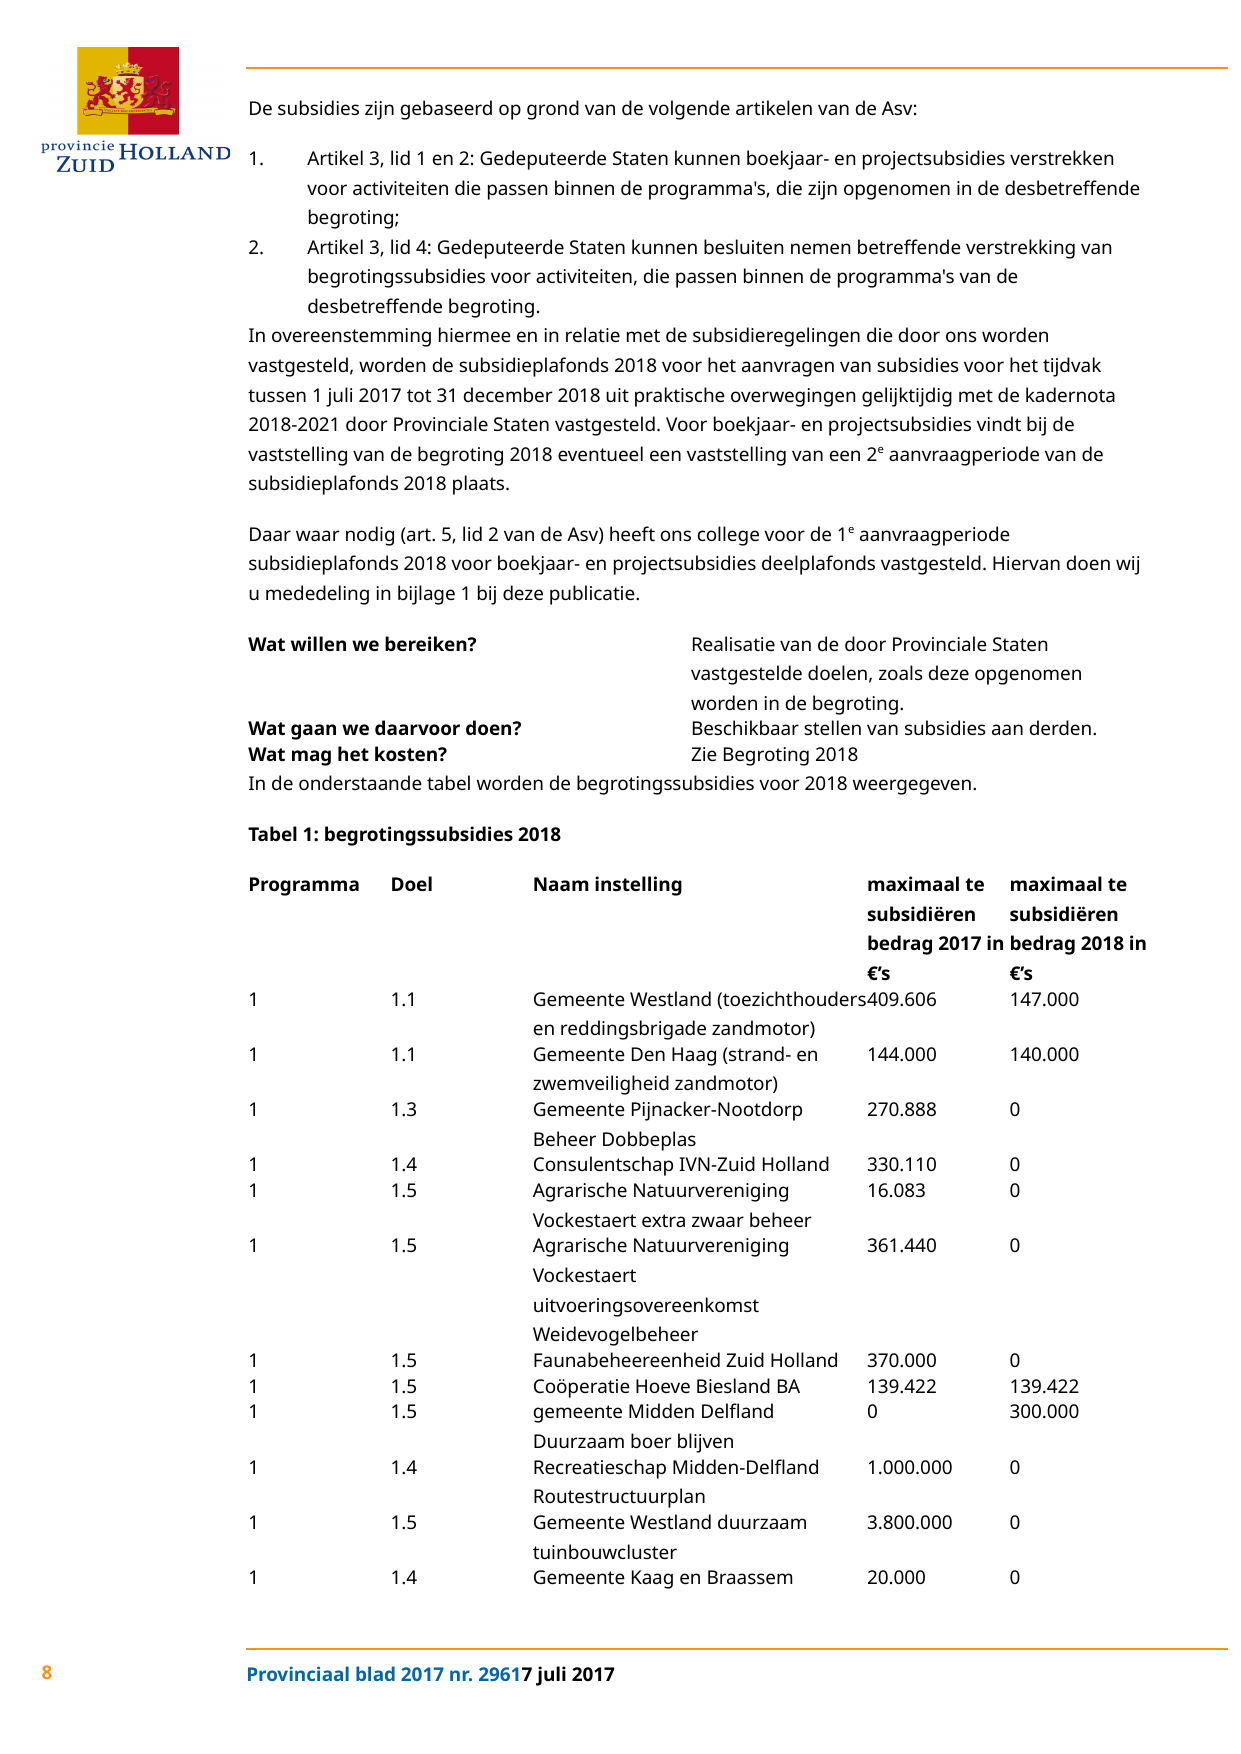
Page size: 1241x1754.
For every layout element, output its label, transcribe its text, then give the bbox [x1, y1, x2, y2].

table_cell 1.3 [390, 1096, 533, 1152]
table_cell 1.1 [390, 986, 533, 1041]
table_header Realisatie van de door Provinciale Staten vastgestelde doelen, zoals deze opgenomen worden in de begroting. [691, 631, 1152, 716]
table_cell 0 [1009, 1565, 1152, 1590]
table_cell Gemeente Pijnacker-Nootdorp Beheer Dobbeplas [533, 1096, 867, 1152]
table_cell 1 [248, 1152, 390, 1177]
table_cell 1 [248, 1373, 390, 1399]
table_cell 1.1 [390, 1041, 533, 1096]
table_cell Gemeente Kaag en Braassem [533, 1565, 867, 1590]
list Artikel 3, lid 4: Gedeputeerde Staten kunnen besluiten nemen betreffende verstrekking van begrotingssubsidies voor activiteiten, die passen binnen de programma's van de desbetreffende begroting. [248, 234, 1152, 319]
table_cell gemeente Midden Delfland Duurzaam boer blijven [533, 1399, 867, 1454]
table_cell 0 [1009, 1347, 1152, 1373]
table_cell 20.000 [867, 1565, 1009, 1590]
table_cell Faunabeheereenheid Zuid Holland [533, 1347, 867, 1373]
table_cell 1.000.000 [867, 1454, 1009, 1509]
table_cell 0 [1009, 1509, 1152, 1564]
text In overeenstemming hiermee en in relatie met de subsidieregelingen die door ons worden vastgesteld, worden de subsidieplafonds 2018 voor het aanvragen van subsidies voor het tijdvak tussen 1 juli 2017 tot 31 december 2018 uit praktische overwegingen gelijktijdig met de kadernota 2018-2021 door Provinciale Staten vastgesteld. Voor boekjaar- en projectsubsidies vindt bij de vaststelling van de begroting 2018 eventueel een vaststelling van een 2e aanvraagperiode van de subsidieplafonds 2018 plaats. [248, 323, 1152, 496]
table_cell Beschikbaar stellen van subsidies aan derden. [691, 716, 1152, 741]
table_cell 0 [1009, 1178, 1152, 1233]
table_cell 270.888 [867, 1096, 1009, 1152]
table_cell 1.5 [390, 1233, 533, 1347]
table_cell 330.110 [867, 1152, 1009, 1177]
picture [41, 47, 231, 172]
text Tabel 1: begrotingssubsidies 2018 [248, 821, 1152, 846]
table_header maximaal te subsidiëren bedrag 2017 in €’s [867, 871, 1009, 986]
table_cell Gemeente Westland duurzaam tuinbouwcluster [533, 1509, 867, 1564]
text Daar waar nodig (art. 5, lid 2 van de Asv) heeft ons college voor de 1e aanvraagperiode subsidieplafonds 2018 voor boekjaar- en projectsubsidies deelplafonds vastgesteld. Hiervan doen wij u mededeling in bijlage 1 bij deze publicatie. [248, 521, 1152, 606]
table_cell 0 [867, 1399, 1009, 1454]
table_cell 1 [248, 986, 390, 1041]
table_cell Coöperatie Hoeve Biesland BA [533, 1373, 867, 1399]
table_cell 1 [248, 1565, 390, 1590]
table_cell 300.000 [1009, 1399, 1152, 1454]
table_cell 0 [1009, 1096, 1152, 1152]
table_cell 139.422 [1009, 1373, 1152, 1399]
table_header Naam instelling [533, 871, 867, 986]
table_cell 3.800.000 [867, 1509, 1009, 1564]
table_cell 1.5 [390, 1509, 533, 1564]
table_cell 1.5 [390, 1373, 533, 1399]
table_cell 1.4 [390, 1152, 533, 1177]
table_cell Agrarische Natuurvereniging Vockestaert extra zwaar beheer [533, 1178, 867, 1233]
table_cell 1 [248, 1399, 390, 1454]
table_cell 1.5 [390, 1347, 533, 1373]
table_cell Recreatieschap Midden-Delfland Routestructuurplan [533, 1454, 867, 1509]
table_cell 16.083 [867, 1178, 1009, 1233]
table_cell Gemeente Westland (toezichthouders en reddingsbrigade zandmotor) [533, 986, 867, 1041]
text In de onderstaande tabel worden de begrotingssubsidies voor 2018 weergegeven. [248, 770, 1152, 796]
table_cell 370.000 [867, 1347, 1009, 1373]
table_cell Consulentschap IVN-Zuid Holland [533, 1152, 867, 1177]
table_cell 0 [1009, 1233, 1152, 1347]
table_cell 1 [248, 1454, 390, 1509]
list Artikel 3, lid 1 en 2: Gedeputeerde Staten kunnen boekjaar- en projectsubsidies verstrekken voor activiteiten die passen binnen de programma's, die zijn opgenomen in de desbetreffende begroting; [248, 145, 1152, 230]
table_cell 1.4 [390, 1565, 533, 1590]
table_cell 140.000 [1009, 1041, 1152, 1096]
table_cell 1 [248, 1096, 390, 1152]
table_cell 1.5 [390, 1399, 533, 1454]
table_cell Gemeente Den Haag (strand- en zwemveiligheid zandmotor) [533, 1041, 867, 1096]
table_header Programma [248, 871, 390, 986]
table_cell 1.5 [390, 1178, 533, 1233]
table_header Wat willen we bereiken? [248, 631, 691, 716]
table_header Doel [390, 871, 533, 986]
table_cell 1 [248, 1233, 390, 1347]
table_cell Wat mag het kosten? [248, 741, 691, 767]
table_cell 1 [248, 1509, 390, 1564]
table_cell 1 [248, 1347, 390, 1373]
table_cell 1 [248, 1178, 390, 1233]
table_cell 147.000 [1009, 986, 1152, 1041]
table_header maximaal te subsidiëren bedrag 2018 in €’s [1009, 871, 1152, 986]
table_cell 361.440 [867, 1233, 1009, 1347]
table_cell Wat gaan we daarvoor doen? [248, 716, 691, 741]
table_cell 1 [248, 1041, 390, 1096]
table_cell 144.000 [867, 1041, 1009, 1096]
text De subsidies zijn gebaseerd op grond van de volgende artikelen van de Asv: [248, 95, 1152, 121]
table_cell Zie Begroting 2018 [691, 741, 1152, 767]
table_cell 1.4 [390, 1454, 533, 1509]
table_cell 0 [1009, 1152, 1152, 1177]
table_cell 0 [1009, 1454, 1152, 1509]
table_cell Agrarische Natuurvereniging Vockestaert uitvoeringsovereenkomst Weidevogelbeheer [533, 1233, 867, 1347]
table_cell 139.422 [867, 1373, 1009, 1399]
table_cell 409.606 [867, 986, 1009, 1041]
